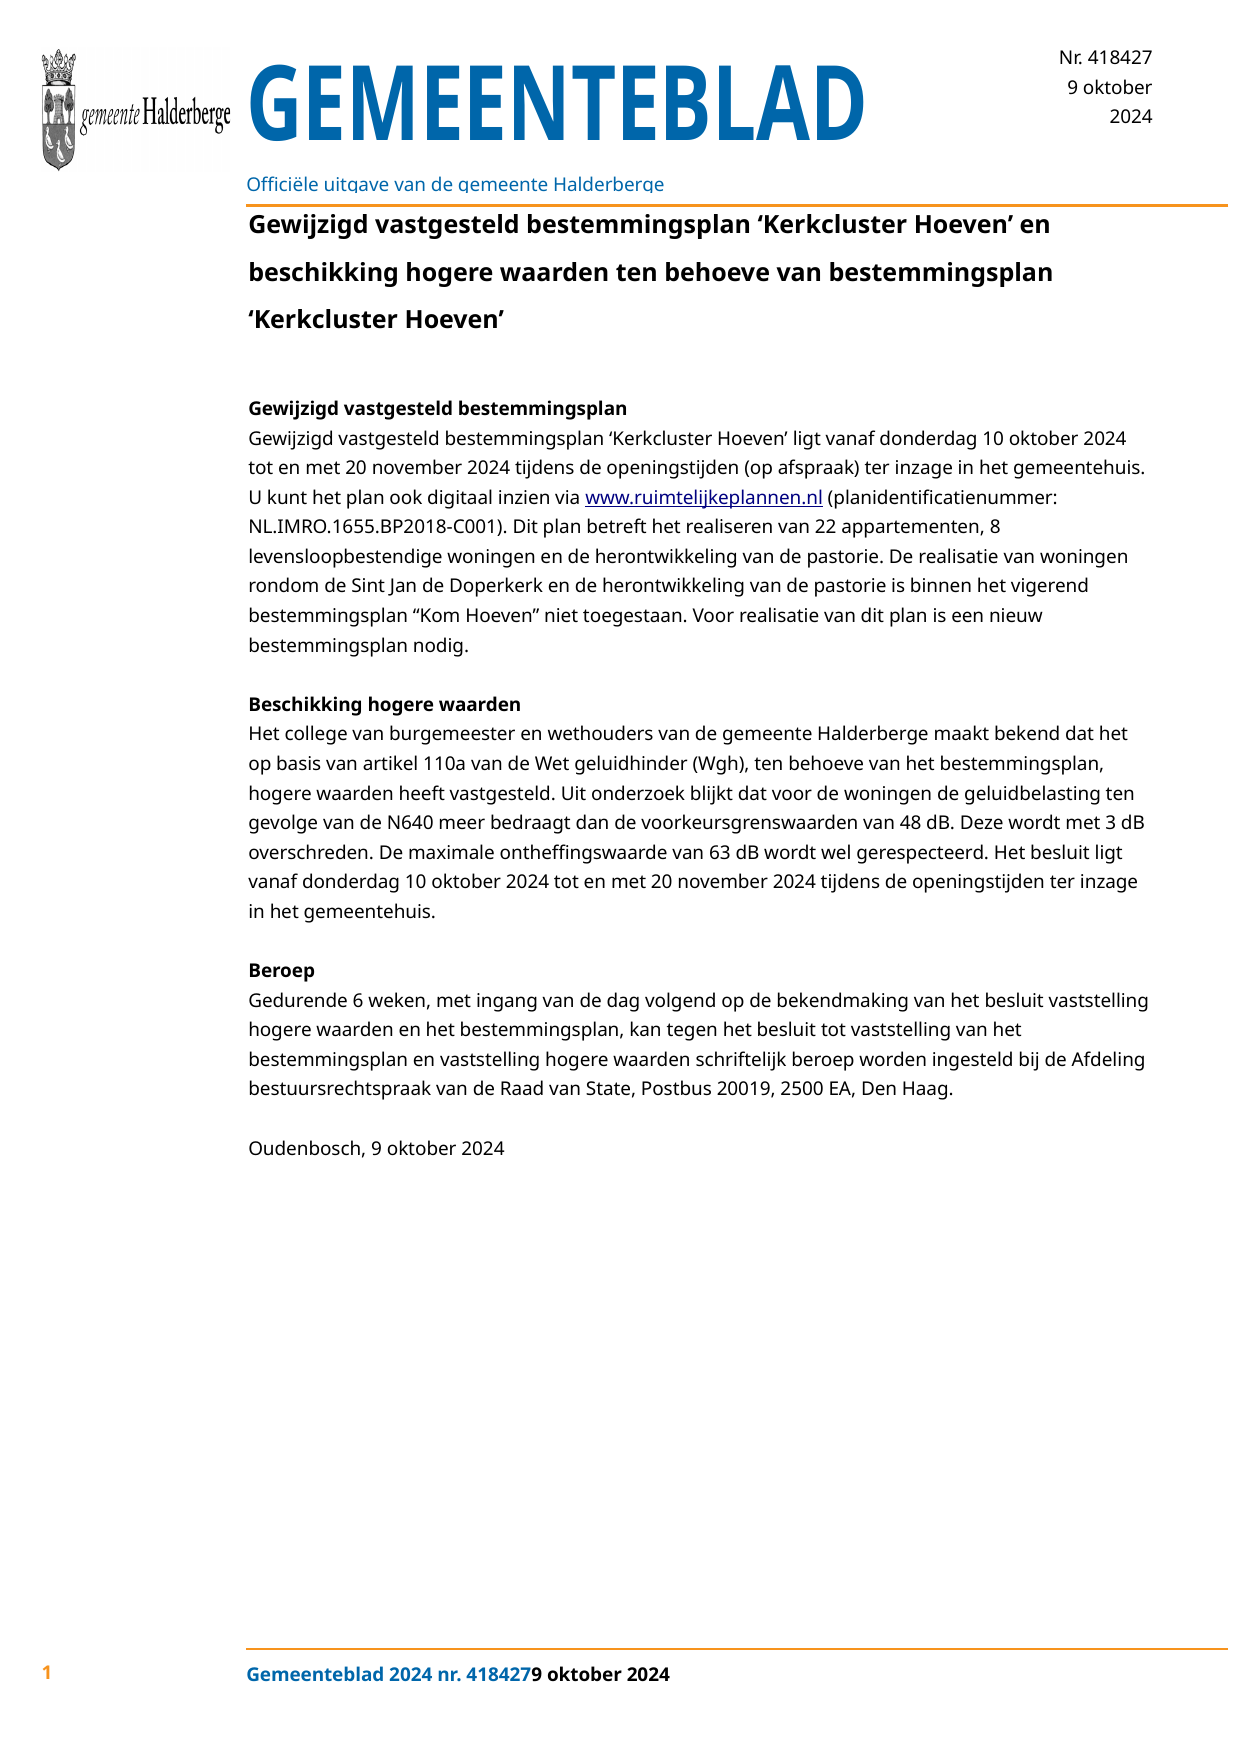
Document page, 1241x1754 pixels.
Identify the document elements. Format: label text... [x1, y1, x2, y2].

text Beroep [248, 957, 1152, 983]
picture [41, 47, 231, 172]
text Het college van burgemeester en wethouders van de gemeente Halderberge maakt bekend dat het op basis van artikel 110a van de Wet geluidhinder (Wgh), ten behoeve van het bestemmingsplan, hogere waarden heeft vastgesteld. Uit onderzoek blijkt dat voor de woningen de geluidbelasting ten gevolge van de N640 meer bedraagt dan de voorkeursgrenswaarden van 48 dB. Deze wordt met 3 dB overschreden. De maximale ontheffingswaarde van 63 dB wordt wel gerespecteerd. Het besluit ligt vanaf donderdag 10 oktober 2024 tot en met 20 november 2024 tijdens de openingstijden ter inzage in het gemeentehuis. [248, 721, 1152, 924]
text Oudenbosch, 9 oktober 2024 [248, 1135, 1152, 1160]
text Gewijzigd vastgesteld bestemmingsplan ‘Kerkcluster Hoeven’ ligt vanaf donderdag 10 oktober 2024 tot en met 20 november 2024 tijdens de openingstijden (op afspraak) ter inzage in het gemeentehuis. U kunt het plan ook digitaal inzien via www.ruimtelijkeplannen.nl (planidentificatienummer: NL.IMRO.1655.BP2018-C001). Dit plan betreft het realiseren van 22 appartementen, 8 levensloopbestendige woningen en de herontwikkeling van de pastorie. De realisatie van woningen rondom de Sint Jan de Doperkerk en de herontwikkeling van de pastorie is binnen het vigerend bestemmingsplan “Kom Hoeven” niet toegestaan. Voor realisatie van dit plan is een nieuw bestemmingsplan nodig. [248, 425, 1152, 657]
text Gedurende 6 weken, met ingang van de dag volgend op de bekendmaking van het besluit vaststelling hogere waarden en het bestemmingsplan, kan tegen het besluit tot vaststelling van het bestemmingsplan en vaststelling hogere waarden schriftelijk beroep worden ingesteld bij de Afdeling bestuursrechtspraak van de Raad van State, Postbus 20019, 2500 EA, Den Haag. [248, 987, 1152, 1101]
text Beschikking hogere waarden [248, 691, 1152, 717]
text Gewijzigd vastgesteld bestemmingsplan [248, 395, 1152, 421]
text Gewijzigd vastgesteld bestemmingsplan ‘Kerkcluster Hoeven’ en beschikking hogere waarden ten behoeve van bestemmingsplan ‘Kerkcluster Hoeven’ [248, 207, 1152, 336]
